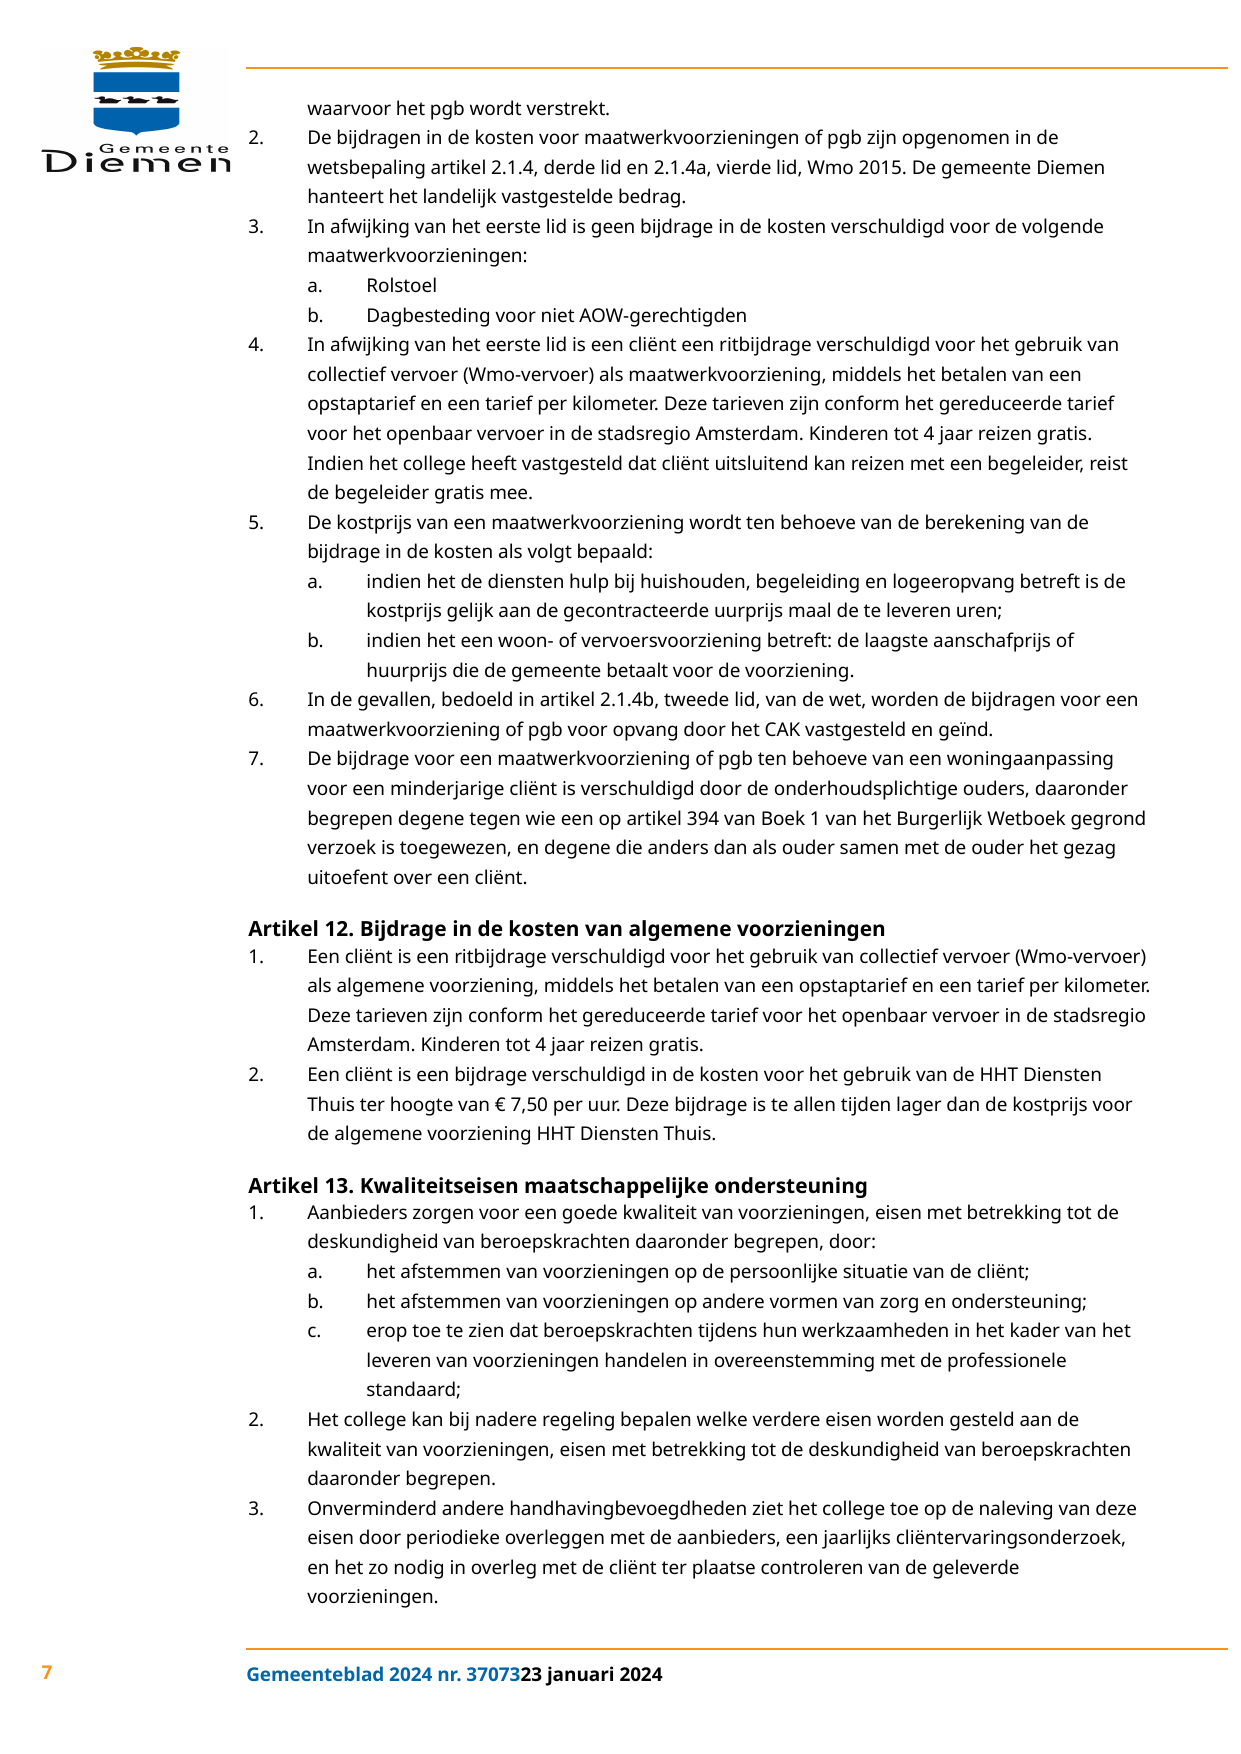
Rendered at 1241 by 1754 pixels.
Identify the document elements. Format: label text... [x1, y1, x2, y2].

list De bijdrage voor een maatwerkvoorziening of pgb ten behoeve van een woningaanpassing voor een minderjarige cliënt is verschuldigd door de onderhoudsplichtige ouders, daaronder begrepen degene tegen wie een op artikel 394 van Boek 1 van het Burgerlijk Wetboek gegrond verzoek is toegewezen, en degene die anders dan als ouder samen met de ouder het gezag uitoefent over een cliënt. [248, 746, 1152, 890]
list erop toe te zien dat beroepskrachten tijdens hun werkzaamheden in het kader van het leveren van voorzieningen handelen in overeenstemming met de professionele standaard; [307, 1317, 1152, 1402]
list het afstemmen van voorzieningen op de persoonlijke situatie van de cliënt; [307, 1258, 1152, 1284]
list indien het een woon- of vervoersvoorziening betreft: de laagste aanschafprijs of huurprijs die de gemeente betaalt voor de voorziening. [307, 627, 1152, 683]
text Artikel 13. Kwaliteitseisen maatschappelijke ondersteuning [248, 1171, 1152, 1199]
list De kostprijs van een maatwerkvoorziening wordt ten behoeve van de berekening van de bijdrage in de kosten als volgt bepaald: [248, 509, 1152, 564]
list Onverminderd andere handhavingbevoegdheden ziet het college toe op de naleving van deze eisen door periodieke overleggen met de aanbieders, een jaarlijks cliëntervaringsonderzoek, en het zo nodig in overleg met de cliënt ter plaatse controleren van de geleverde voorzieningen. [248, 1495, 1152, 1609]
list Een cliënt is een bijdrage verschuldigd in de kosten voor het gebruik van de HHT Diensten Thuis ter hoogte van € 7,50 per uur. Deze bijdrage is te allen tijden lager dan de kostprijs voor de algemene voorziening HHT Diensten Thuis. [248, 1061, 1152, 1146]
text Artikel 12. Bijdrage in de kosten van algemene voorzieningen [248, 914, 1152, 943]
list De bijdragen in de kosten voor maatwerkvoorzieningen of pgb zijn opgenomen in de wetsbepaling artikel 2.1.4, derde lid en 2.1.4a, vierde lid, Wmo 2015. De gemeente Diemen hanteert het landelijk vastgestelde bedrag. [248, 124, 1152, 209]
list In afwijking van het eerste lid is een cliënt een ritbijdrage verschuldigd voor het gebruik van collectief vervoer (Wmo-vervoer) als maatwerkvoorziening, middels het betalen van een opstaptarief en een tarief per kilometer. Deze tarieven zijn conform het gereduceerde tarief voor het openbaar vervoer in de stadsregio Amsterdam. Kinderen tot 4 jaar reizen gratis. Indien het college heeft vastgesteld dat cliënt uitsluitend kan reizen met een begeleider, reist de begeleider gratis mee. [248, 331, 1152, 505]
list waarvoor het pgb wordt verstrekt. [248, 95, 1152, 121]
list indien het de diensten hulp bij huishouden, begeleiding en logeeropvang betreft is de kostprijs gelijk aan de gecontracteerde uurprijs maal de te leveren uren; [307, 568, 1152, 623]
list Rolstoel [307, 272, 1152, 298]
list Een cliënt is een ritbijdrage verschuldigd voor het gebruik van collectief vervoer (Wmo-vervoer) als algemene voorziening, middels het betalen van een opstaptarief en een tarief per kilometer. Deze tarieven zijn conform het gereduceerde tarief voor het openbaar vervoer in de stadsregio Amsterdam. Kinderen tot 4 jaar reizen gratis. [248, 943, 1152, 1057]
list het afstemmen van voorzieningen op andere vormen van zorg en ondersteuning; [307, 1288, 1152, 1314]
list In de gevallen, bedoeld in artikel 2.1.4b, tweede lid, van de wet, worden de bijdragen voor een maatwerkvoorziening of pgb voor opvang door het CAK vastgesteld en geïnd. [248, 686, 1152, 742]
list In afwijking van het eerste lid is geen bijdrage in de kosten verschuldigd voor de volgende maatwerkvoorzieningen: [248, 213, 1152, 268]
list Het college kan bij nadere regeling bepalen welke verdere eisen worden gesteld aan de kwaliteit van voorzieningen, eisen met betrekking tot de deskundigheid van beroepskrachten daaronder begrepen. [248, 1406, 1152, 1491]
picture [41, 47, 231, 172]
list Aanbieders zorgen voor een goede kwaliteit van voorzieningen, eisen met betrekking tot de deskundigheid van beroepskrachten daaronder begrepen, door: [248, 1199, 1152, 1254]
list Dagbesteding voor niet AOW-gerechtigden [307, 302, 1152, 328]
